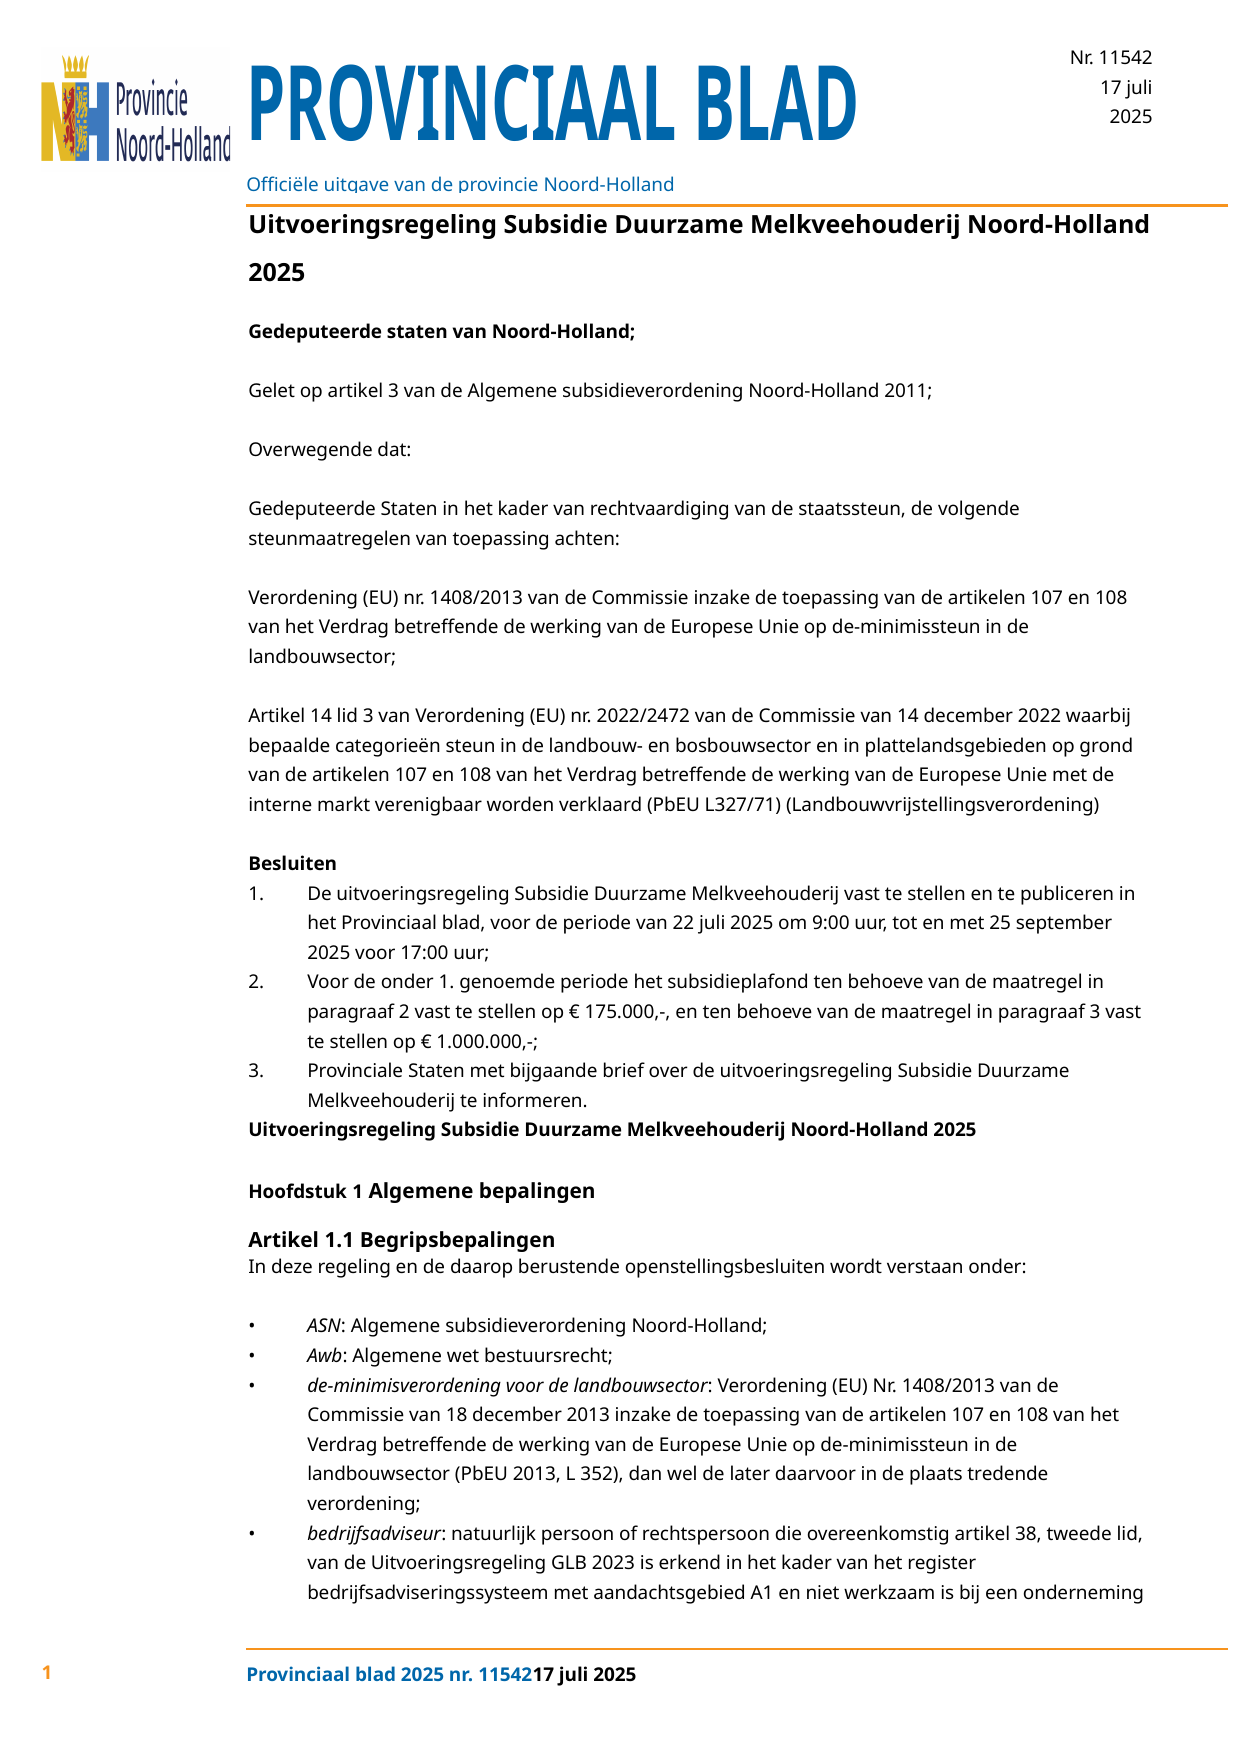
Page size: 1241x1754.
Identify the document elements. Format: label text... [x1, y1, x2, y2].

list De uitvoeringsregeling Subsidie Duurzame Melkveehouderij vast te stellen en te publiceren in het Provinciaal blad, voor de periode van 22 juli 2025 om 9:00 uur, tot en met 25 september 2025 voor 17:00 uur; [248, 880, 1152, 965]
list Voor de onder 1. genoemde periode het subsidieplafond ten behoeve van de maatregel in paragraaf 2 vast te stellen op € 175.000,-, en ten behoeve van de maatregel in paragraaf 3 vast te stellen op € 1.000.000,-; [248, 969, 1152, 1054]
text Gedeputeerde Staten in het kader van rechtvaardiging van de staatssteun, de volgende steunmaatregelen van toepassing achten: [248, 495, 1152, 551]
list de-minimisverordening voor de landbouwsector: Verordening (EU) Nr. 1408/2013 van de Commissie van 18 december 2013 inzake de toepassing van de artikelen 107 en 108 van het Verdrag betreffende de werking van de Europese Unie op de-minimissteun in de landbouwsector (PbEU 2013, L 352), dan wel de later daarvoor in de plaats tredende verordening; [248, 1372, 1152, 1516]
text Artikel 1.1 Begripsbepalingen [248, 1225, 1152, 1253]
text In deze regeling en de daarop berustende openstellingsbesluiten wordt verstaan onder: [248, 1253, 1152, 1279]
text Uitvoeringsregeling Subsidie Duurzame Melkveehouderij Noord-Holland 2025 [248, 207, 1152, 288]
text Gedeputeerde staten van Noord-Holland; [248, 318, 1152, 344]
text Overwegende dat: [248, 436, 1152, 462]
text Artikel 14 lid 3 van Verordening (EU) nr. 2022/2472 van de Commissie van 14 december 2022 waarbij bepaalde categorieën steun in de landbouw- en bosbouwsector en in plattelandsgebieden op grond van de artikelen 107 en 108 van het Verdrag betreffende de werking van de Europese Unie met de interne markt verenigbaar worden verklaard (PbEU L327/71) (Landbouwvrijstellingsverordening) [248, 702, 1152, 817]
text Besluiten [248, 850, 1152, 876]
text Uitvoeringsregeling Subsidie Duurzame Melkveehouderij Noord-Holland 2025 [248, 1117, 1152, 1142]
list ASN: Algemene subsidieverordening Noord-Holland; [248, 1313, 1152, 1338]
list Provinciale Staten met bijgaande brief over de uitvoeringsregeling Subsidie Duurzame Melkveehouderij te informeren. [248, 1057, 1152, 1113]
list Awb: Algemene wet bestuursrecht; [248, 1342, 1152, 1368]
text Verordening (EU) nr. 1408/2013 van de Commissie inzake de toepassing van de artikelen 107 en 108 van het Verdrag betreffende de werking van de Europese Unie op de-minimissteun in de landbouwsector; [248, 584, 1152, 669]
text Gelet op artikel 3 van de Algemene subsidieverordening Noord-Holland 2011; [248, 377, 1152, 403]
text Hoofdstuk 1 Algemene bepalingen [248, 1176, 1152, 1204]
list bedrijfsadviseur: natuurlijk persoon of rechtspersoon die overeenkomstig artikel 38, tweede lid, van de Uitvoeringsregeling GLB 2023 is erkend in het kader van het register bedrijfsadviseringssysteem met aandachtsgebied A1 en niet werkzaam is bij een onderneming [248, 1520, 1152, 1605]
picture [41, 47, 231, 172]
